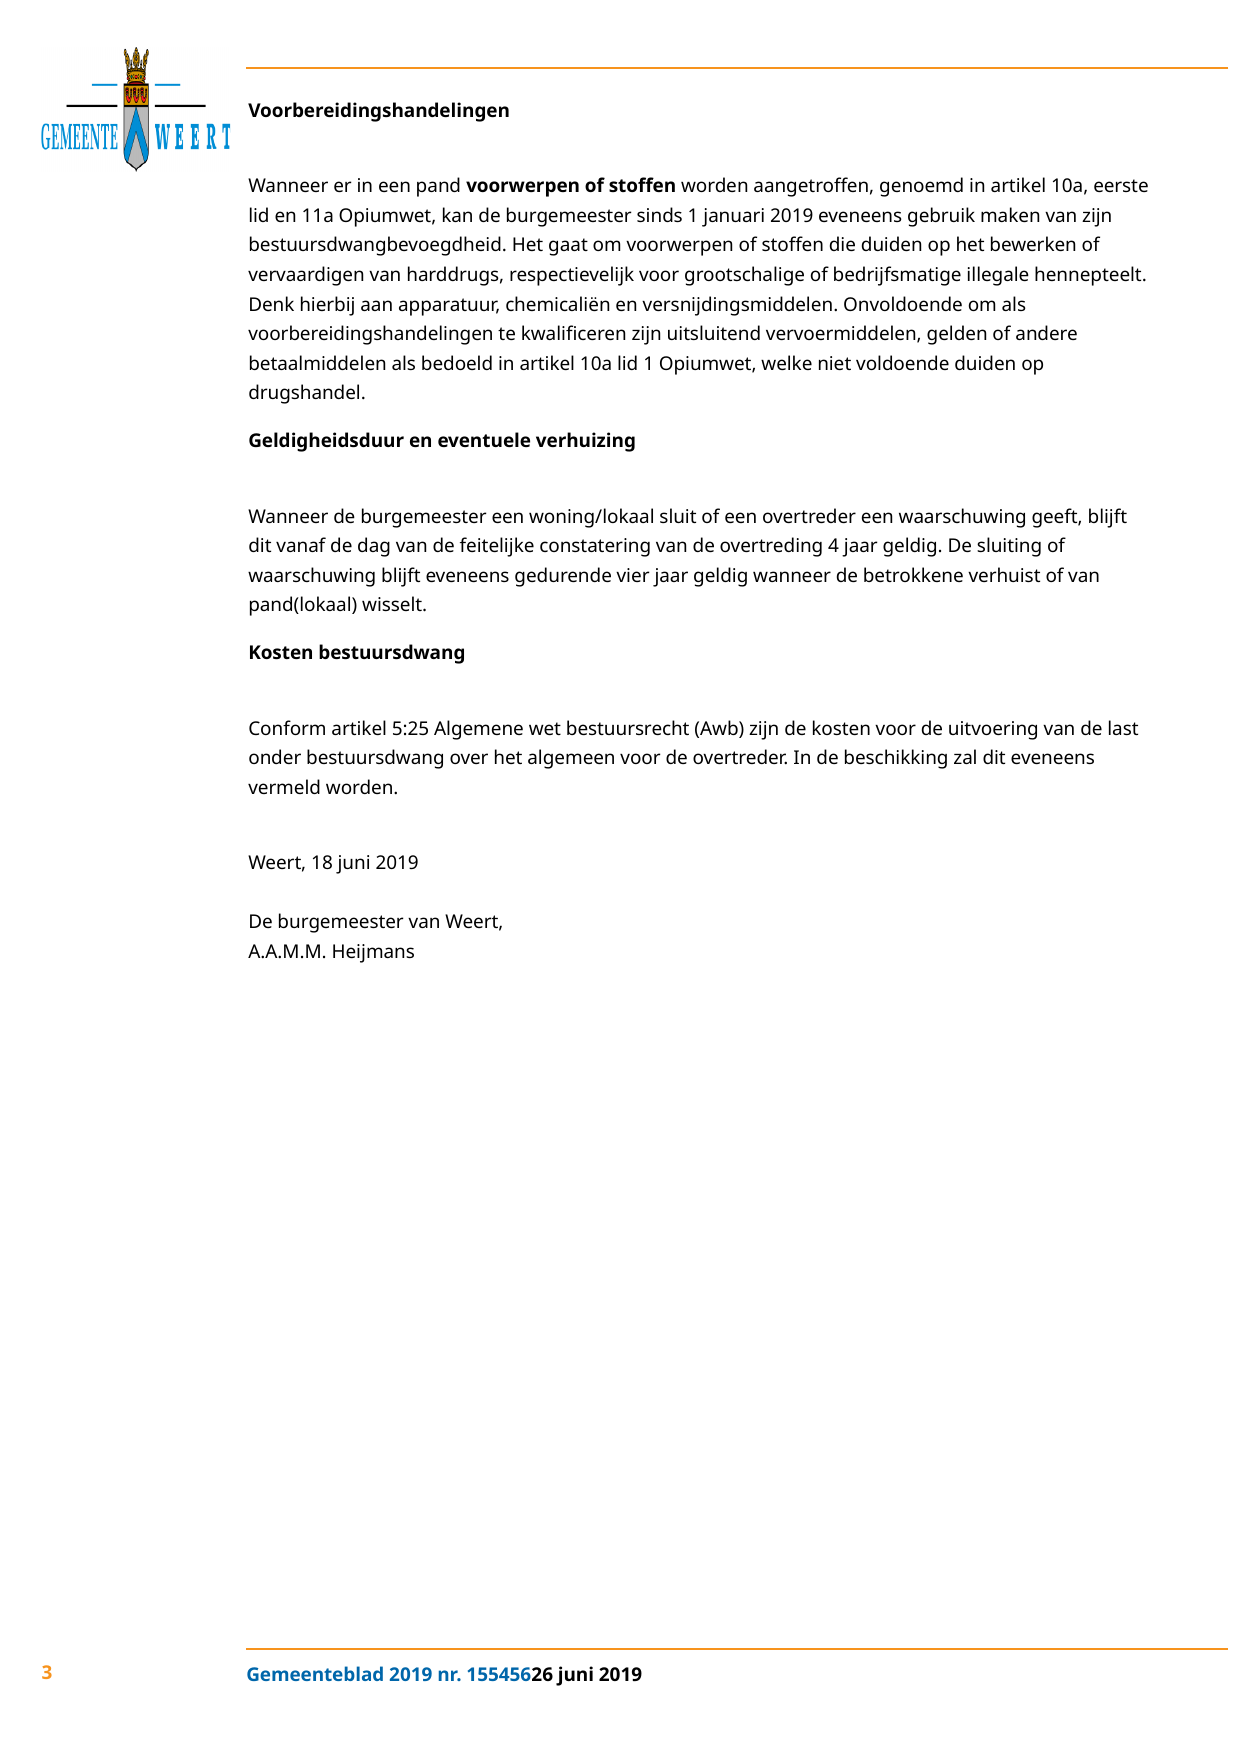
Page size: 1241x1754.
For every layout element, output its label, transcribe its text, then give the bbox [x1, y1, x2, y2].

text Conform artikel 5:25 Algemene wet bestuursrecht (Awb) zijn de kosten voor de uitvoering van de last onder bestuursdwang over het algemeen voor de overtreder. In de beschikking zal dit eveneens vermeld worden. [248, 715, 1152, 800]
picture [41, 47, 231, 172]
text Weert, 18 juni 2019 [248, 849, 1152, 875]
text Wanneer de burgemeester een woning/lokaal sluit of een overtreder een waarschuwing geeft, blijft dit vanaf de dag van de feitelijke constatering van de overtreding 4 jaar geldig. De sluiting of waarschuwing blijft eveneens gedurende vier jaar geldig wanneer de betrokkene verhuist of van pand(lokaal) wisselt. [248, 503, 1152, 617]
text Wanneer er in een pand voorwerpen of stoffen worden aangetroffen, genoemd in artikel 10a, eerste lid en 11a Opiumwet, kan de burgemeester sinds 1 januari 2019 eveneens gebruik maken van zijn bestuursdwangbevoegdheid. Het gaat om voorwerpen of stoffen die duiden op het bewerken of vervaardigen van harddrugs, respectievelijk voor grootschalige of bedrijfsmatige illegale hennepteelt. Denk hierbij aan apparatuur, chemicaliën en versnijdingsmiddelen. Onvoldoende om als voorbereidingshandelingen te kwalificeren zijn uitsluitend vervoermiddelen, gelden of andere betaalmiddelen als bedoeld in artikel 10a lid 1 Opiumwet, welke niet voldoende duiden op drugshandel. [248, 172, 1152, 405]
text Kosten bestuursdwang [248, 637, 1152, 666]
text Geldigheidsduur en eventuele verhuizing [248, 425, 1152, 454]
text Voorbereidingshandelingen [248, 95, 1152, 123]
text A.A.M.M. Heijmans [248, 938, 1152, 964]
text De burgemeester van Weert, [248, 908, 1152, 934]
